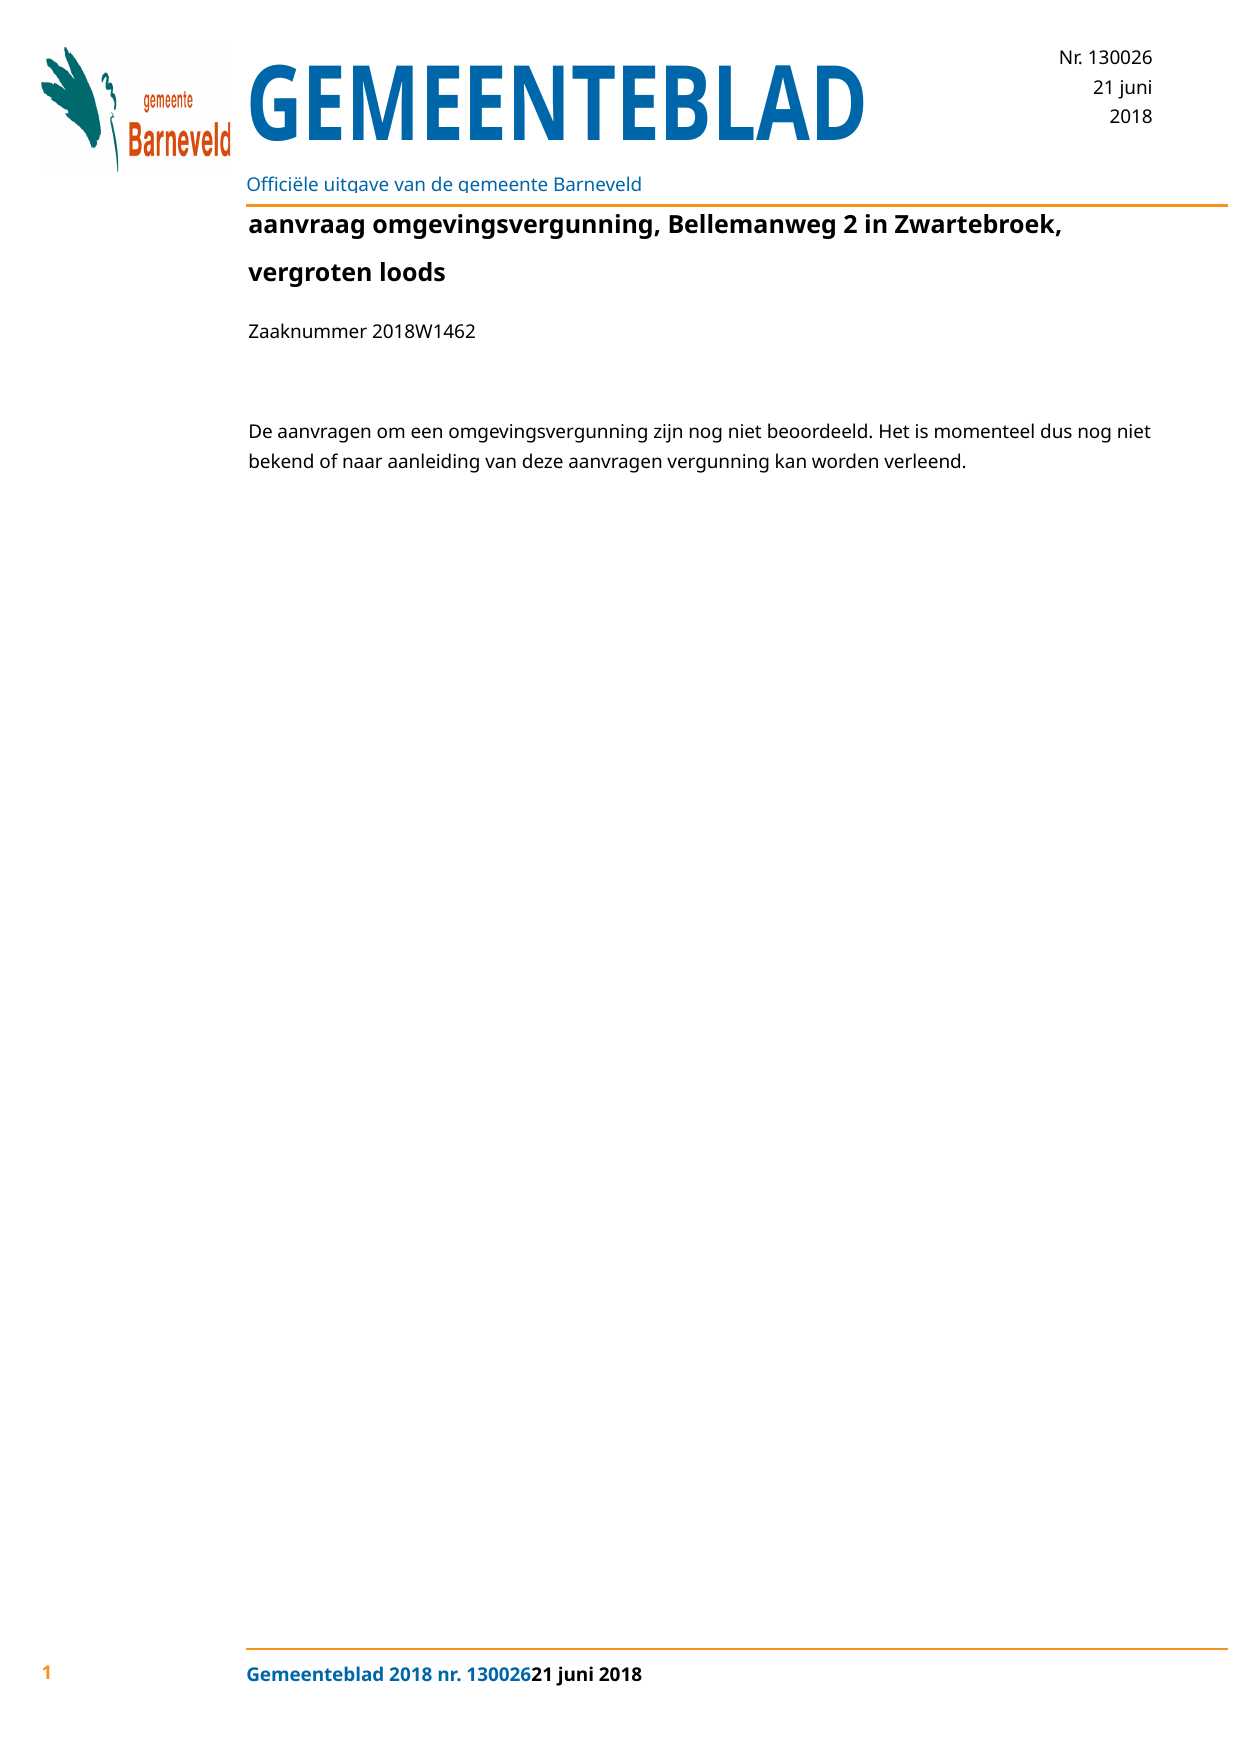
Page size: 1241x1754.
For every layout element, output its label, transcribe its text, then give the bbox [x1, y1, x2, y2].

text Zaaknummer 2018W1462 [248, 318, 1152, 344]
text aanvraag omgevingsvergunning, Bellemanweg 2 in Zwartebroek, vergroten loods [248, 207, 1152, 288]
picture [41, 47, 231, 172]
text De aanvragen om een omgevingsvergunning zijn nog niet beoordeeld. Het is momenteel dus nog niet bekend of naar aanleiding van deze aanvragen vergunning kan worden verleend. [248, 419, 1152, 474]
